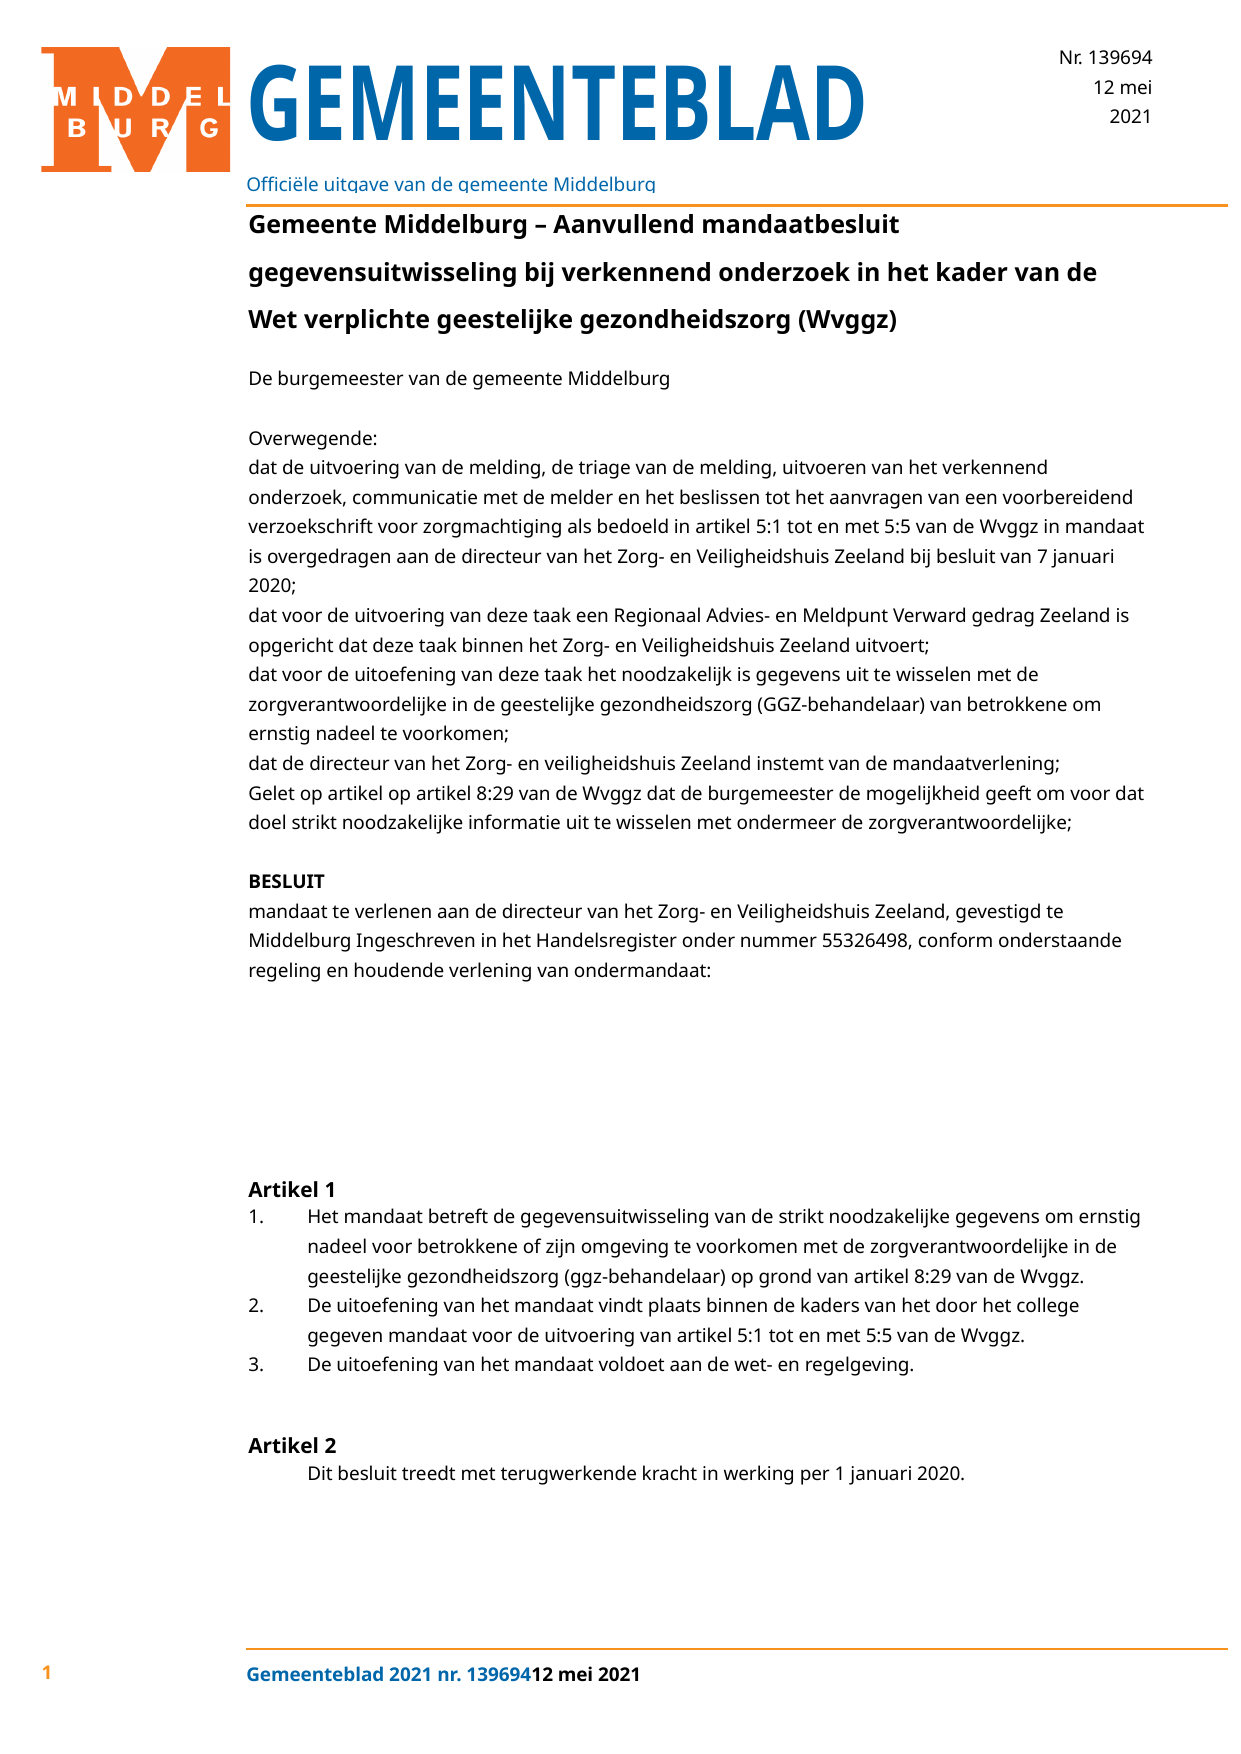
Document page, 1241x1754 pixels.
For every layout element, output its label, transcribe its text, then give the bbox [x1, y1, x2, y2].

list Dit besluit treedt met terugwerkende kracht in werking per 1 januari 2020. [248, 1460, 1152, 1486]
text dat de directeur van het Zorg- en veiligheidshuis Zeeland instemt van de mandaatverlening; [248, 750, 1152, 776]
list De uitoefening van het mandaat voldoet aan de wet- en regelgeving. [248, 1352, 1152, 1377]
text De burgemeester van de gemeente Middelburg [248, 366, 1152, 391]
text dat voor de uitvoering van deze taak een Regionaal Advies- en Meldpunt Verward gedrag Zeeland is opgericht dat deze taak binnen het Zorg- en Veiligheidshuis Zeeland uitvoert; [248, 602, 1152, 657]
text Artikel 2 [248, 1432, 1152, 1460]
text dat voor de uitoefening van deze taak het noodzakelijk is gegevens uit te wisselen met de zorgverantwoordelijke in de geestelijke gezondheidszorg (GGZ-behandelaar) van betrokkene om ernstig nadeel te voorkomen; [248, 661, 1152, 746]
text Gemeente Middelburg – Aanvullend mandaatbesluit gegevensuitwisseling bij verkennend onderzoek in het kader van de Wet verplichte geestelijke gezondheidszorg (Wvggz) [248, 207, 1152, 336]
text mandaat te verlenen aan de directeur van het Zorg- en Veiligheidshuis Zeeland, gevestigd te Middelburg Ingeschreven in het Handelsregister onder nummer 55326498, conform onderstaande regeling en houdende verlening van ondermandaat: [248, 898, 1152, 983]
text Overwegende: [248, 425, 1152, 450]
text BESLUIT [248, 868, 1152, 894]
text Artikel 1 [248, 1175, 1152, 1204]
text Gelet op artikel op artikel 8:29 van de Wvggz dat de burgemeester de mogelijkheid geeft om voor dat doel strikt noodzakelijke informatie uit te wisselen met ondermeer de zorgverantwoordelijke; [248, 780, 1152, 835]
list De uitoefening van het mandaat vindt plaats binnen de kaders van het door het college gegeven mandaat voor de uitvoering van artikel 5:1 tot en met 5:5 van de Wvggz. [248, 1292, 1152, 1348]
picture [41, 47, 231, 172]
text dat de uitvoering van de melding, de triage van de melding, uitvoeren van het verkennend onderzoek, communicatie met de melder en het beslissen tot het aanvragen van een voorbereidend verzoekschrift voor zorgmachtiging als bedoeld in artikel 5:1 tot en met 5:5 van de Wvggz in mandaat is overgedragen aan de directeur van het Zorg- en Veiligheidshuis Zeeland bij besluit van 7 januari 2020; [248, 454, 1152, 598]
list Het mandaat betreft de gegevensuitwisseling van de strikt noodzakelijke gegevens om ernstig nadeel voor betrokkene of zijn omgeving te voorkomen met de zorgverantwoordelijke in de geestelijke gezondheidszorg (ggz-behandelaar) op grond van artikel 8:29 van de Wvggz. [248, 1204, 1152, 1288]
